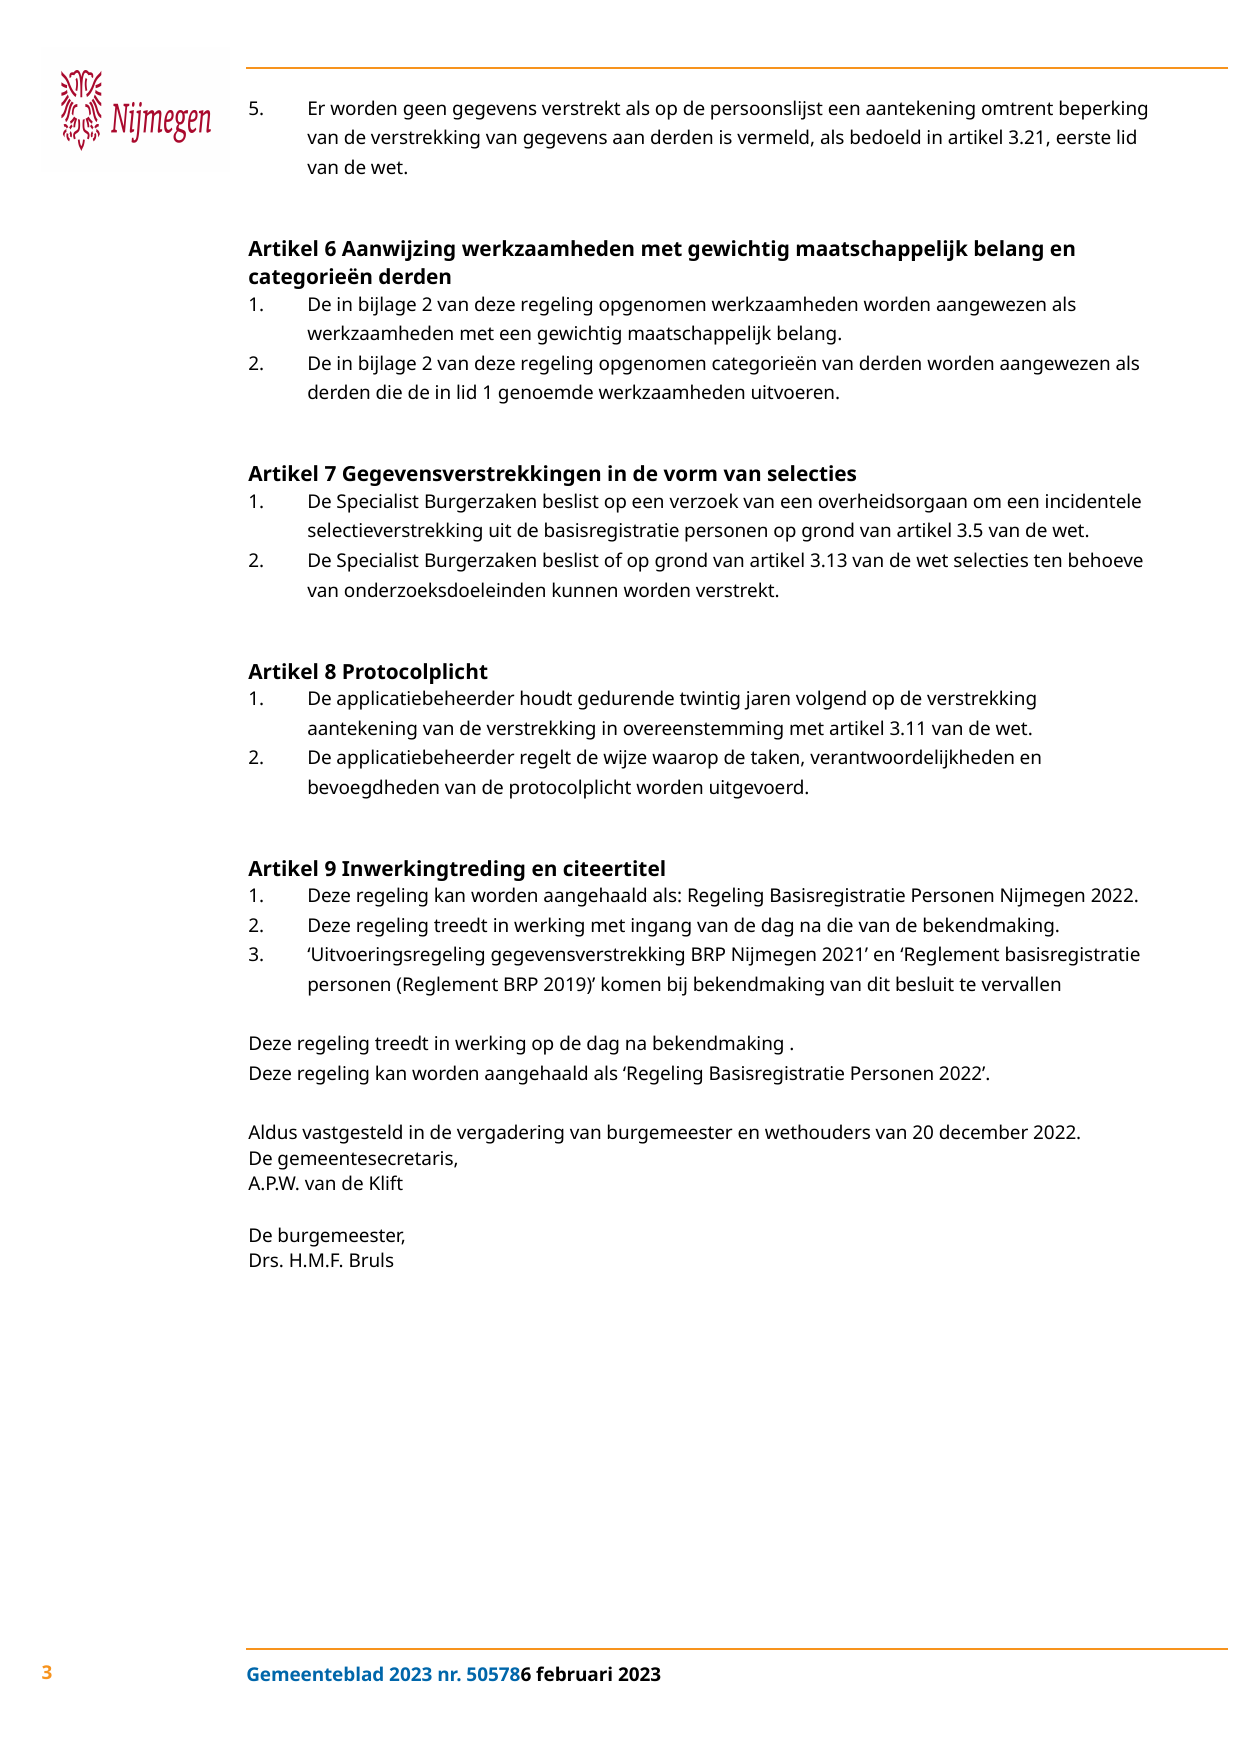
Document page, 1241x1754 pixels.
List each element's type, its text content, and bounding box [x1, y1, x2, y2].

text Deze regeling treedt in werking op de dag na bekendmaking . [248, 1030, 1152, 1056]
list De Specialist Burgerzaken beslist op een verzoek van een overheidsorgaan om een incidentele selectieverstrekking uit de basisregistratie personen op grond van artikel 3.5 van de wet. [248, 488, 1152, 543]
list De in bijlage 2 van deze regeling opgenomen werkzaamheden worden aangewezen als werkzaamheden met een gewichtig maatschappelijk belang. [248, 291, 1152, 346]
text De burgemeester, [248, 1222, 1152, 1248]
text Artikel 6 Aanwijzing werkzaamheden met gewichtig maatschappelijk belang en categorieën derden [248, 234, 1152, 291]
list Deze regeling kan worden aangehaald als: Regeling Basisregistratie Personen Nijmegen 2022. [248, 882, 1152, 908]
text Deze regeling kan worden aangehaald als ‘Regeling Basisregistratie Personen 2022’. [248, 1060, 1152, 1086]
list De Specialist Burgerzaken beslist of op grond van artikel 3.13 van de wet selecties ten behoeve van onderzoeksdoeleinden kunnen worden verstrekt. [248, 547, 1152, 602]
list De applicatiebeheerder houdt gedurende twintig jaren volgend op de verstrekking aantekening van de verstrekking in overeenstemming met artikel 3.11 van de wet. [248, 685, 1152, 741]
list De in bijlage 2 van deze regeling opgenomen categorieën van derden worden aangewezen als derden die de in lid 1 genoemde werkzaamheden uitvoeren. [248, 350, 1152, 405]
text Artikel 7 Gegevensverstrekkingen in de vorm van selecties [248, 459, 1152, 488]
text A.P.W. van de Klift [248, 1171, 1152, 1196]
list ‘Uitvoeringsregeling gegevensverstrekking BRP Nijmegen 2021’ en ‘Reglement basisregistratie personen (Reglement BRP 2019)’ komen bij bekendmaking van dit besluit te vervallen [248, 942, 1152, 997]
list De applicatiebeheerder regelt de wijze waarop de taken, verantwoordelijkheden en bevoegdheden van de protocolplicht worden uitgevoerd. [248, 744, 1152, 800]
text Aldus vastgesteld in de vergadering van burgemeester en wethouders van 20 december 2022. [248, 1119, 1152, 1145]
text Artikel 9 Inwerkingtreding en citeertitel [248, 854, 1152, 882]
text De gemeentesecretaris, [248, 1145, 1152, 1171]
picture [41, 47, 231, 172]
text Artikel 8 Protocolplicht [248, 657, 1152, 685]
text Drs. H.M.F. Bruls [248, 1248, 1152, 1273]
list Deze regeling treedt in werking met ingang van de dag na die van de bekendmaking. [248, 912, 1152, 938]
list Er worden geen gegevens verstrekt als op de persoonslijst een aantekening omtrent beperking van de verstrekking van gegevens aan derden is vermeld, als bedoeld in artikel 3.21, eerste lid van de wet. [248, 95, 1152, 180]
